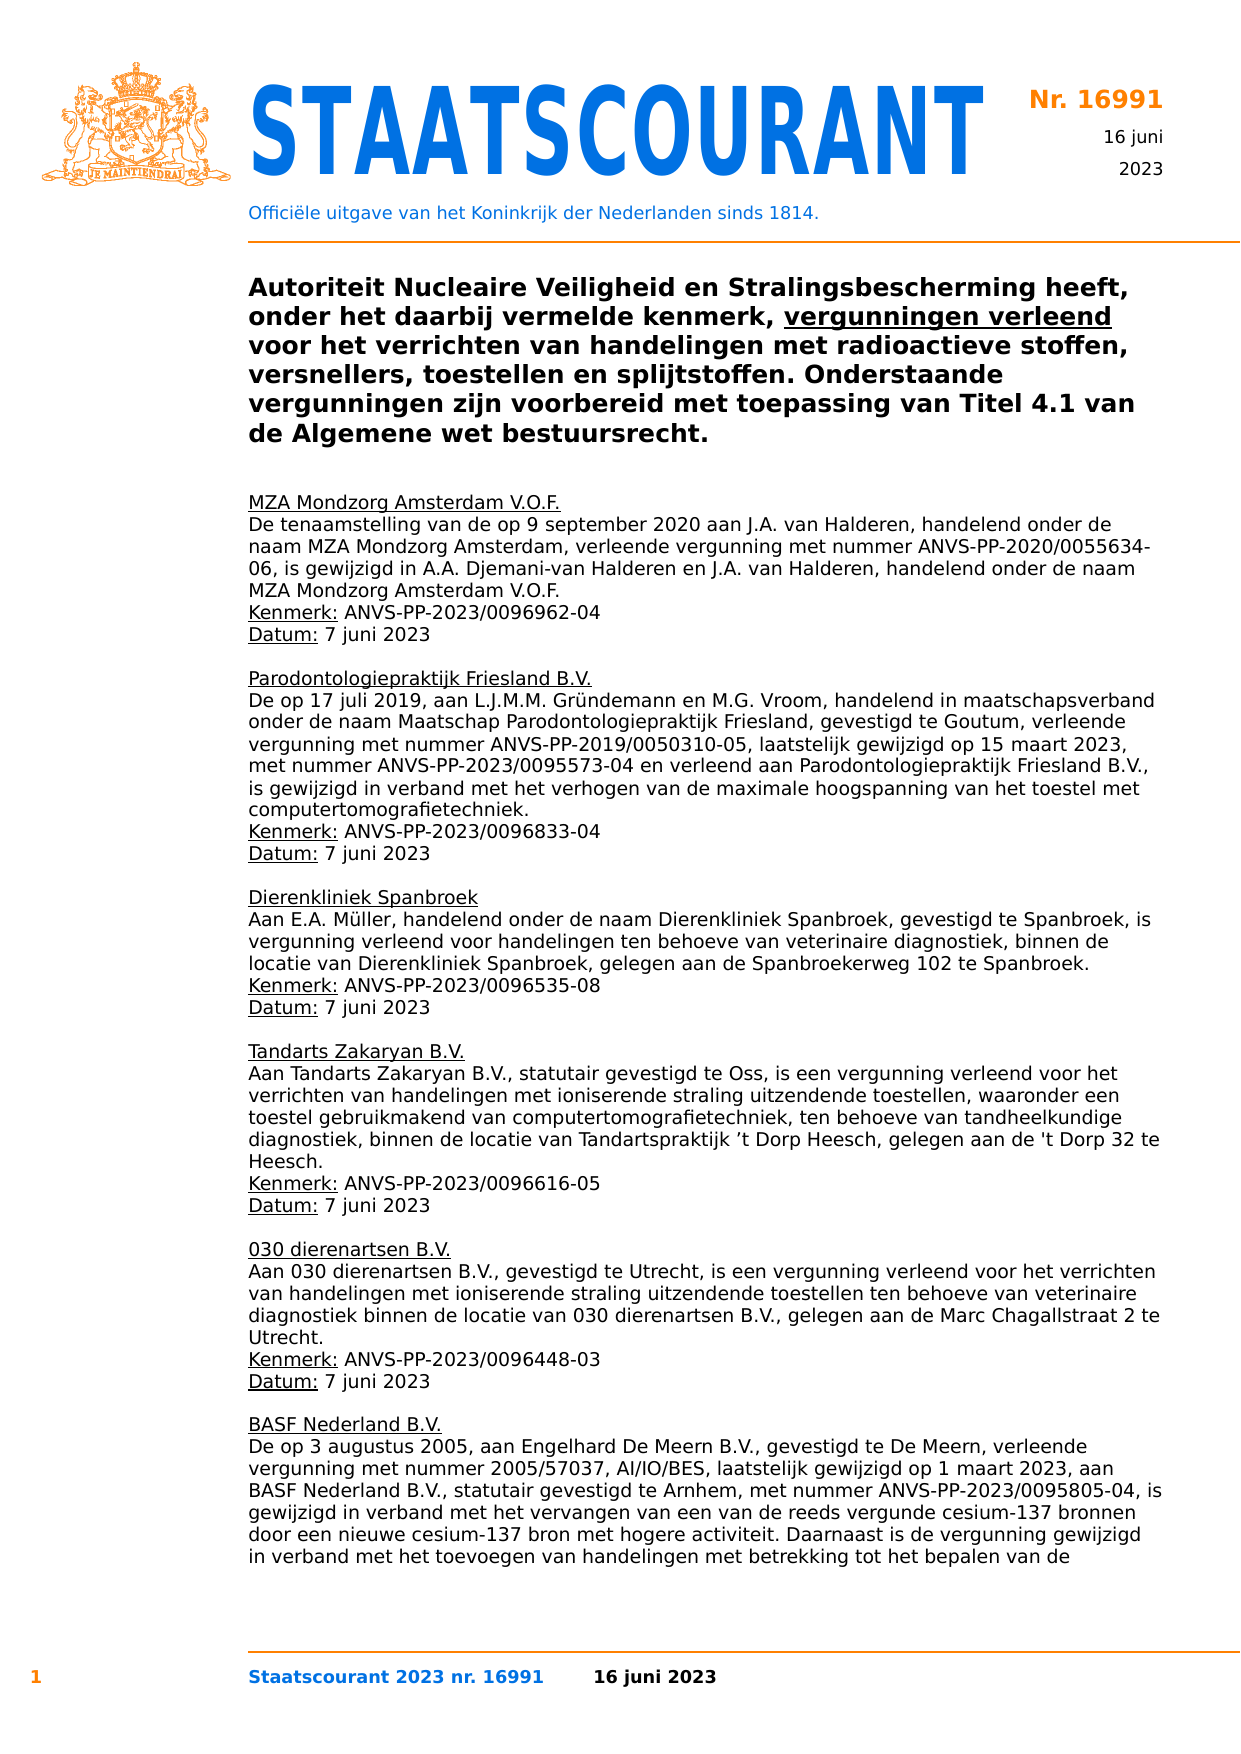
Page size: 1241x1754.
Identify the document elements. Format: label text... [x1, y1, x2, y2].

text MZA Mondzorg Amsterdam V.O.F. [248, 492, 1163, 514]
text De op 17 juli 2019, aan L.J.M.M. Gründemann en M.G. Vroom, handelend in maatschapsverband onder de naam Maatschap Parodontologiepraktijk Friesland, gevestigd te Goutum, verleende vergunning met nummer ANVS-PP-2019/0050310-05, laatstelijk gewijzigd op 15 maart 2023, met nummer ANVS-PP-2023/0095573-04 en verleend aan Parodontologiepraktijk Friesland B.V., is gewijzigd in verband met het verhogen van de maximale hoogspanning van het toestel met computertomografietechniek. [248, 689, 1163, 821]
table_header [25, 62, 248, 241]
text Kenmerk: ANVS-PP-2023/0096616-05 [248, 1173, 1163, 1195]
text Datum: 7 juni 2023 [248, 843, 1163, 865]
text BASF Nederland B.V. [248, 1414, 1163, 1436]
text Kenmerk: ANVS-PP-2023/0096535-08 [248, 975, 1163, 997]
text Parodontologiepraktijk Friesland B.V. [248, 667, 1163, 689]
text Datum: 7 juni 2023 [248, 997, 1163, 1019]
text 030 dierenartsen B.V. [248, 1239, 1163, 1261]
text Kenmerk: ANVS-PP-2023/0096833-04 [248, 821, 1163, 843]
text Aan Tandarts Zakaryan B.V., statutair gevestigd te Oss, is een vergunning verleend voor het verrichten van handelingen met ioniserende straling uitzendende toestellen, waaronder een toestel gebruikmakend van computertomografietechniek, ten behoeve van tandheelkundige diagnostiek, binnen de locatie van Tandartspraktijk ’t Dorp Heesch, gelegen aan de 't Dorp 32 te Heesch. [248, 1063, 1163, 1173]
text Datum: 7 juni 2023 [248, 1195, 1163, 1217]
text Kenmerk: ANVS-PP-2023/0096448-03 [248, 1348, 1163, 1371]
subtitle Autoriteit Nucleaire Veiligheid en Stralingsbescherming heeft, onder het daarbij vermelde kenmerk, vergunningen verleend voor het verrichten van handelingen met radioactieve stoffen, versnellers, toestellen en splijtstoffen. Onderstaande vergunningen zijn voorbereid met toepassing van Titel 4.1 van de Algemene wet bestuursrecht. [248, 273, 1163, 448]
text Aan 030 dierenartsen B.V., gevestigd te Utrecht, is een vergunning verleend voor het verrichten van handelingen met ioniserende straling uitzendende toestellen ten behoeve van veterinaire diagnostiek binnen de locatie van 030 dierenartsen B.V., gelegen aan de Marc Chagallstraat 2 te Utrecht. [248, 1261, 1163, 1348]
table_header Nr. 16991 [998, 62, 1240, 121]
text Kenmerk: ANVS-PP-2023/0096962-04 [248, 602, 1163, 624]
table_cell 2023 [998, 153, 1240, 203]
text De op 3 augustus 2005, aan Engelhard De Meern B.V., gevestigd te De Meern, verleende vergunning met nummer 2005/57037, AI/IO/BES, laatstelijk gewijzigd op 1 maart 2023, aan BASF Nederland B.V., statutair gevestigd te Arnhem, met nummer ANVS-PP-2023/0095805-04, is gewijzigd in verband met het vervangen van een van de reeds vergunde cesium-137 bronnen door een nieuwe cesium-137 bron met hogere activiteit. Daarnaast is de vergunning gewijzigd in verband met het toevoegen van handelingen met betrekking tot het bepalen van de [248, 1436, 1163, 1568]
text De tenaamstelling van de op 9 september 2020 aan J.A. van Halderen, handelend onder de naam MZA Mondzorg Amsterdam, verleende vergunning met nummer ANVS-PP-2020/0055634-06, is gewijzigd in A.A. Djemani-van Halderen en J.A. van Halderen, handelend onder de naam MZA Mondzorg Amsterdam V.O.F. [248, 514, 1163, 602]
text Tandarts Zakaryan B.V. [248, 1041, 1163, 1063]
table_cell 16 juni [998, 121, 1240, 153]
picture [41, 62, 231, 186]
text Datum: 7 juni 2023 [248, 624, 1163, 646]
table_header STAATSCOURANT [248, 62, 998, 203]
text Aan E.A. Müller, handelend onder de naam Dierenkliniek Spanbroek, gevestigd te Spanbroek, is vergunning verleend voor handelingen ten behoeve van veterinaire diagnostiek, binnen de locatie van Dierenkliniek Spanbroek, gelegen aan de Spanbroekerweg 102 te Spanbroek. [248, 909, 1163, 975]
table_cell Officiële uitgave van het Koninkrijk der Nederlanden sinds 1814. [248, 203, 1240, 241]
text Datum: 7 juni 2023 [248, 1371, 1163, 1392]
text Dierenkliniek Spanbroek [248, 887, 1163, 909]
